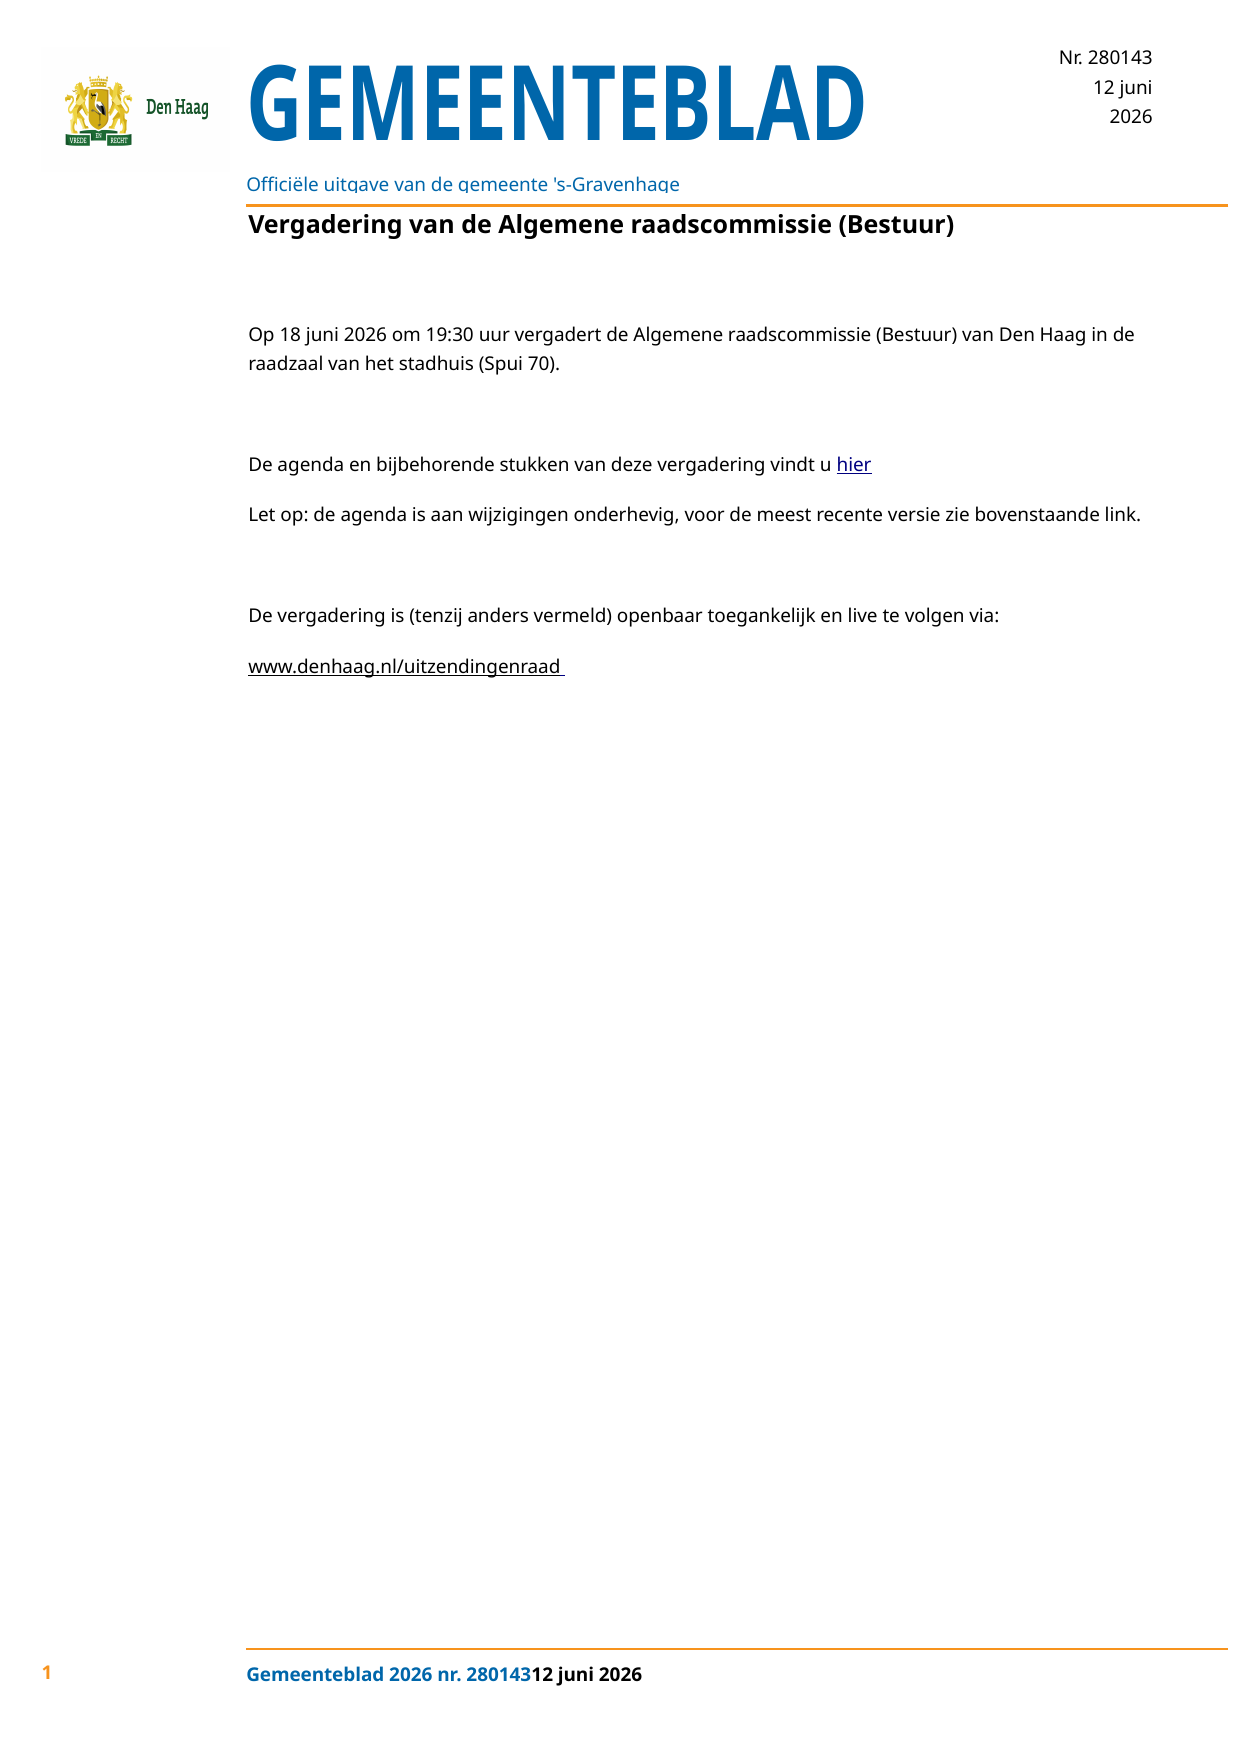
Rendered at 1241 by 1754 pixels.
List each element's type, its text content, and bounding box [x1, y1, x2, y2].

text www.denhaag.nl/uitzendingenraad [248, 653, 1152, 678]
text Op 18 juni 2026 om 19:30 uur vergadert de Algemene raadscommissie (Bestuur) van Den Haag in de raadzaal van het stadhuis (Spui 70). [248, 321, 1152, 376]
picture [41, 47, 231, 172]
text Let op: de agenda is aan wijzigingen onderhevig, voor de meest recente versie zie bovenstaande link. [248, 502, 1152, 527]
text De vergadering is (tenzij anders vermeld) openbaar toegankelijk en live te volgen via: [248, 602, 1152, 628]
text De agenda en bijbehorende stukken van deze vergadering vindt u hier [248, 451, 1152, 477]
text Vergadering van de Algemene raadscommissie (Bestuur) [248, 207, 1152, 241]
